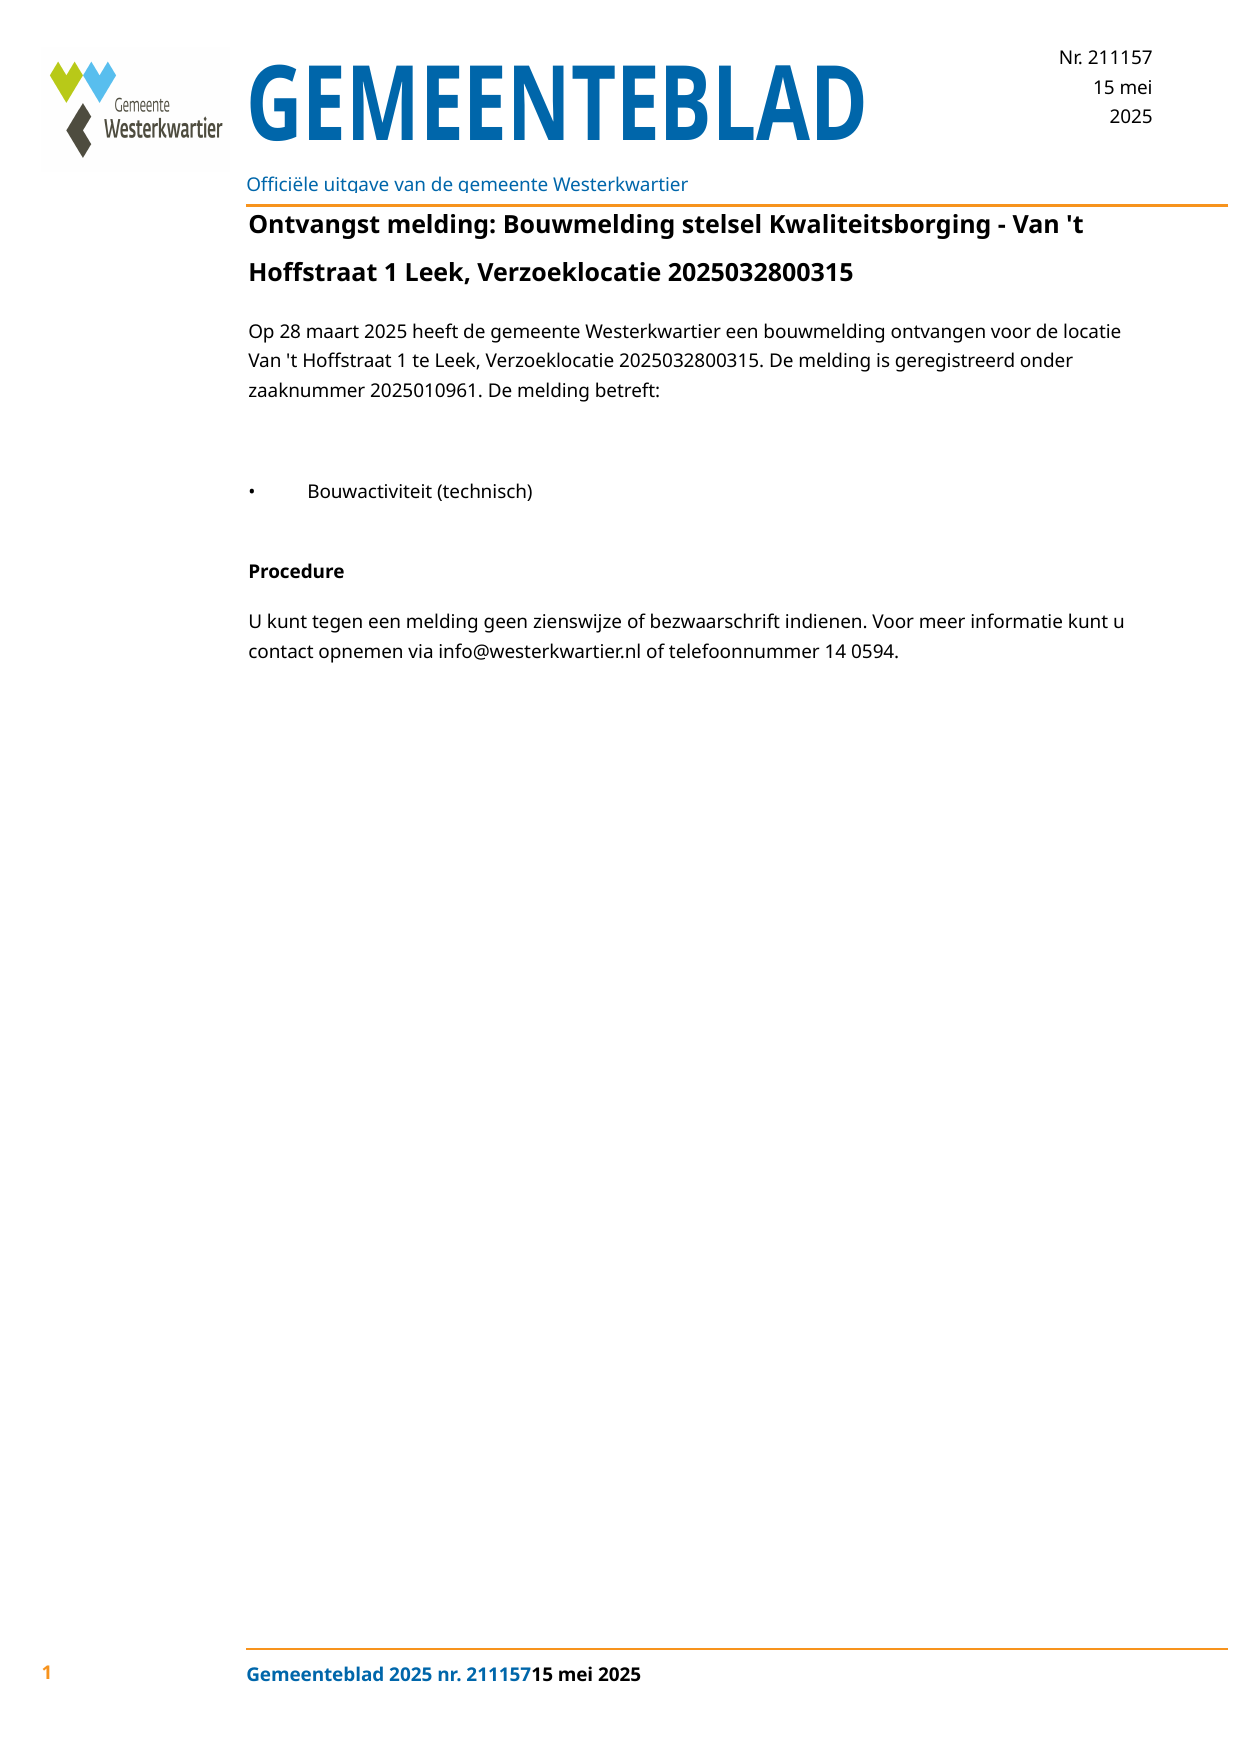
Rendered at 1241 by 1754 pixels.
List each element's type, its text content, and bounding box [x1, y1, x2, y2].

text Op 28 maart 2025 heeft de gemeente Westerkwartier een bouwmelding ontvangen voor de locatie Van 't Hoffstraat 1 te Leek, Verzoeklocatie 2025032800315. De melding is geregistreerd onder zaaknummer 2025010961. De melding betreft: [248, 318, 1152, 403]
picture [41, 47, 231, 172]
list Bouwactiviteit (technisch) [248, 478, 1152, 504]
text Ontvangst melding: Bouwmelding stelsel Kwaliteitsborging - Van 't Hoffstraat 1 Leek, Verzoeklocatie 2025032800315 [248, 207, 1152, 288]
text Procedure [248, 558, 1152, 584]
text U kunt tegen een melding geen zienswijze of bezwaarschrift indienen. Voor meer informatie kunt u contact opnemen via info@westerkwartier.nl of telefoonnummer 14 0594. [248, 608, 1152, 664]
